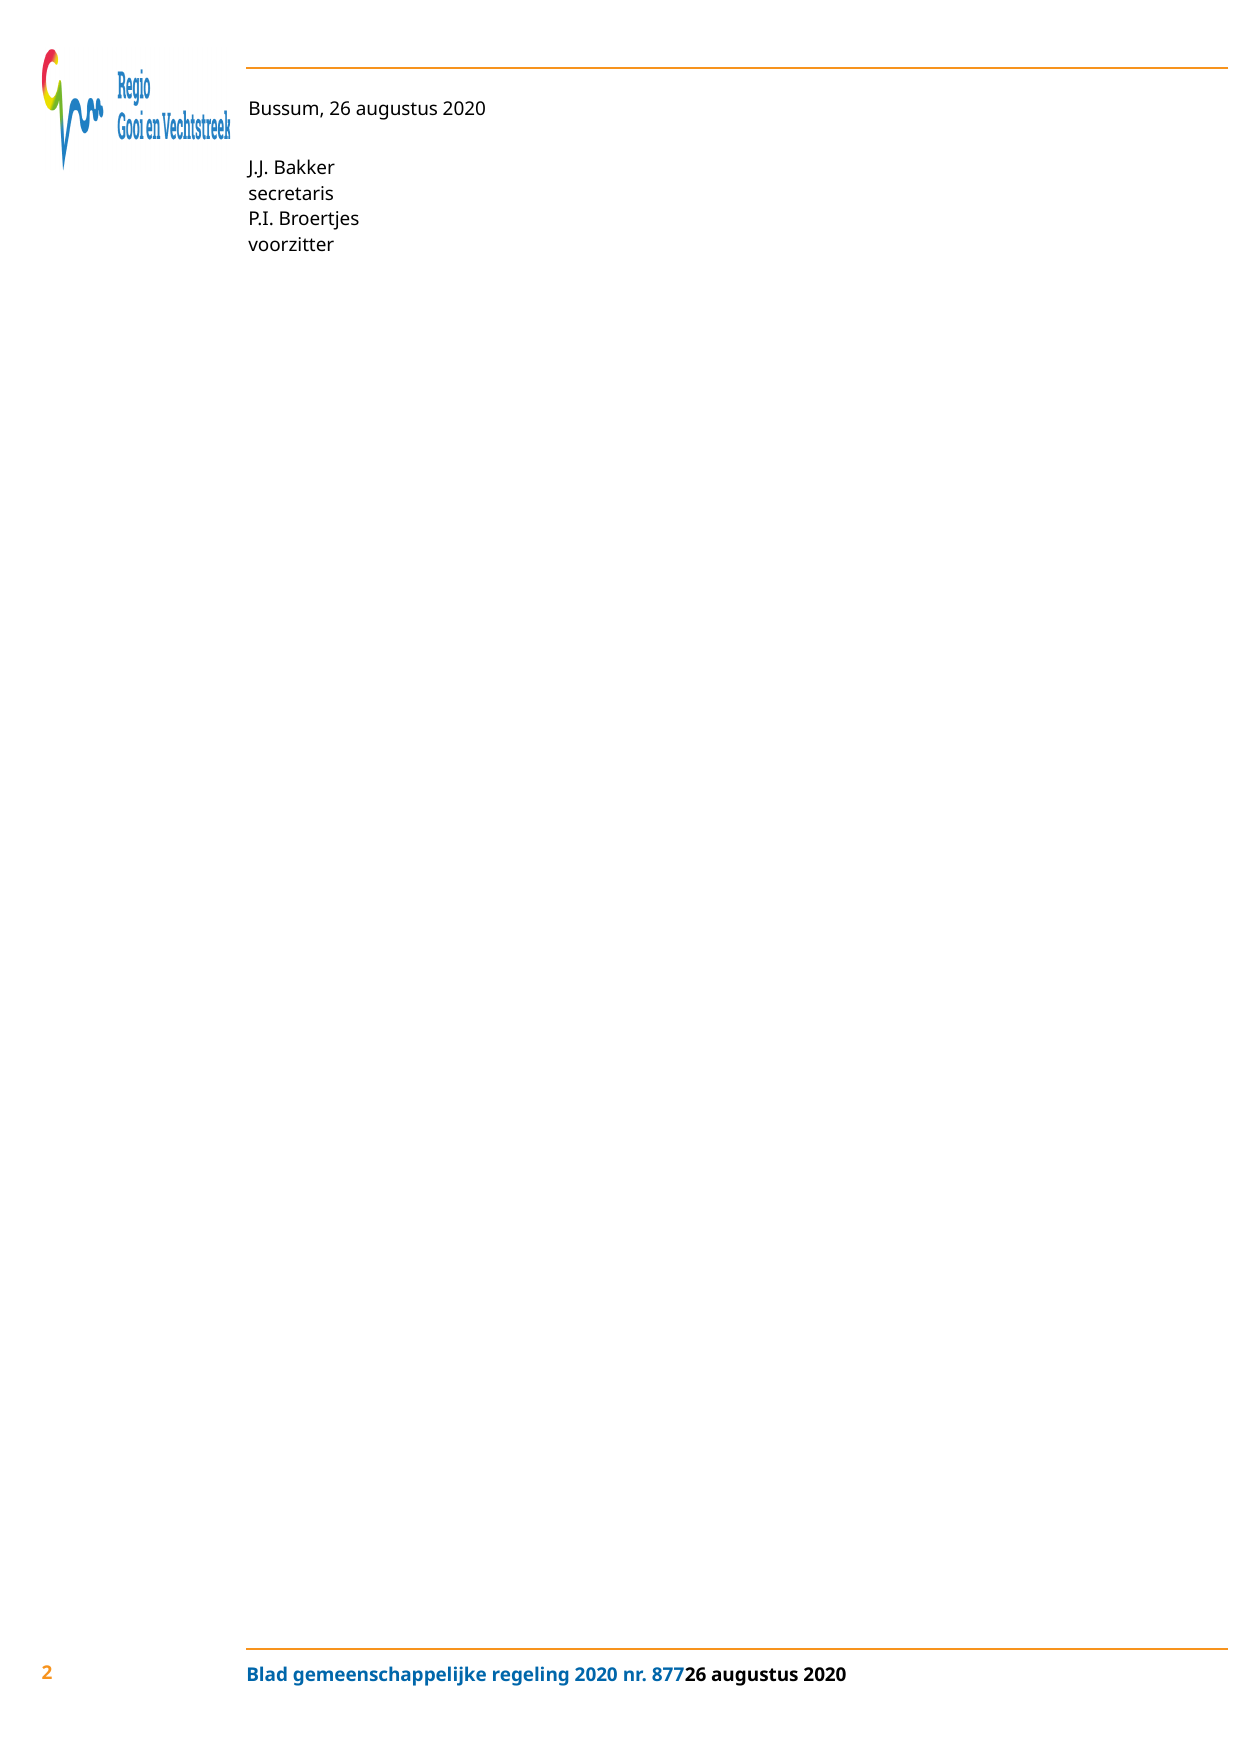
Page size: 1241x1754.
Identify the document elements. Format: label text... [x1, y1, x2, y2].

text P.I. Broertjes [248, 205, 1152, 231]
text secretaris [248, 180, 1152, 205]
text J.J. Bakker [248, 154, 1152, 180]
text voorzitter [248, 231, 1152, 257]
picture [41, 47, 231, 172]
text Bussum, 26 augustus 2020 [248, 95, 1152, 121]
